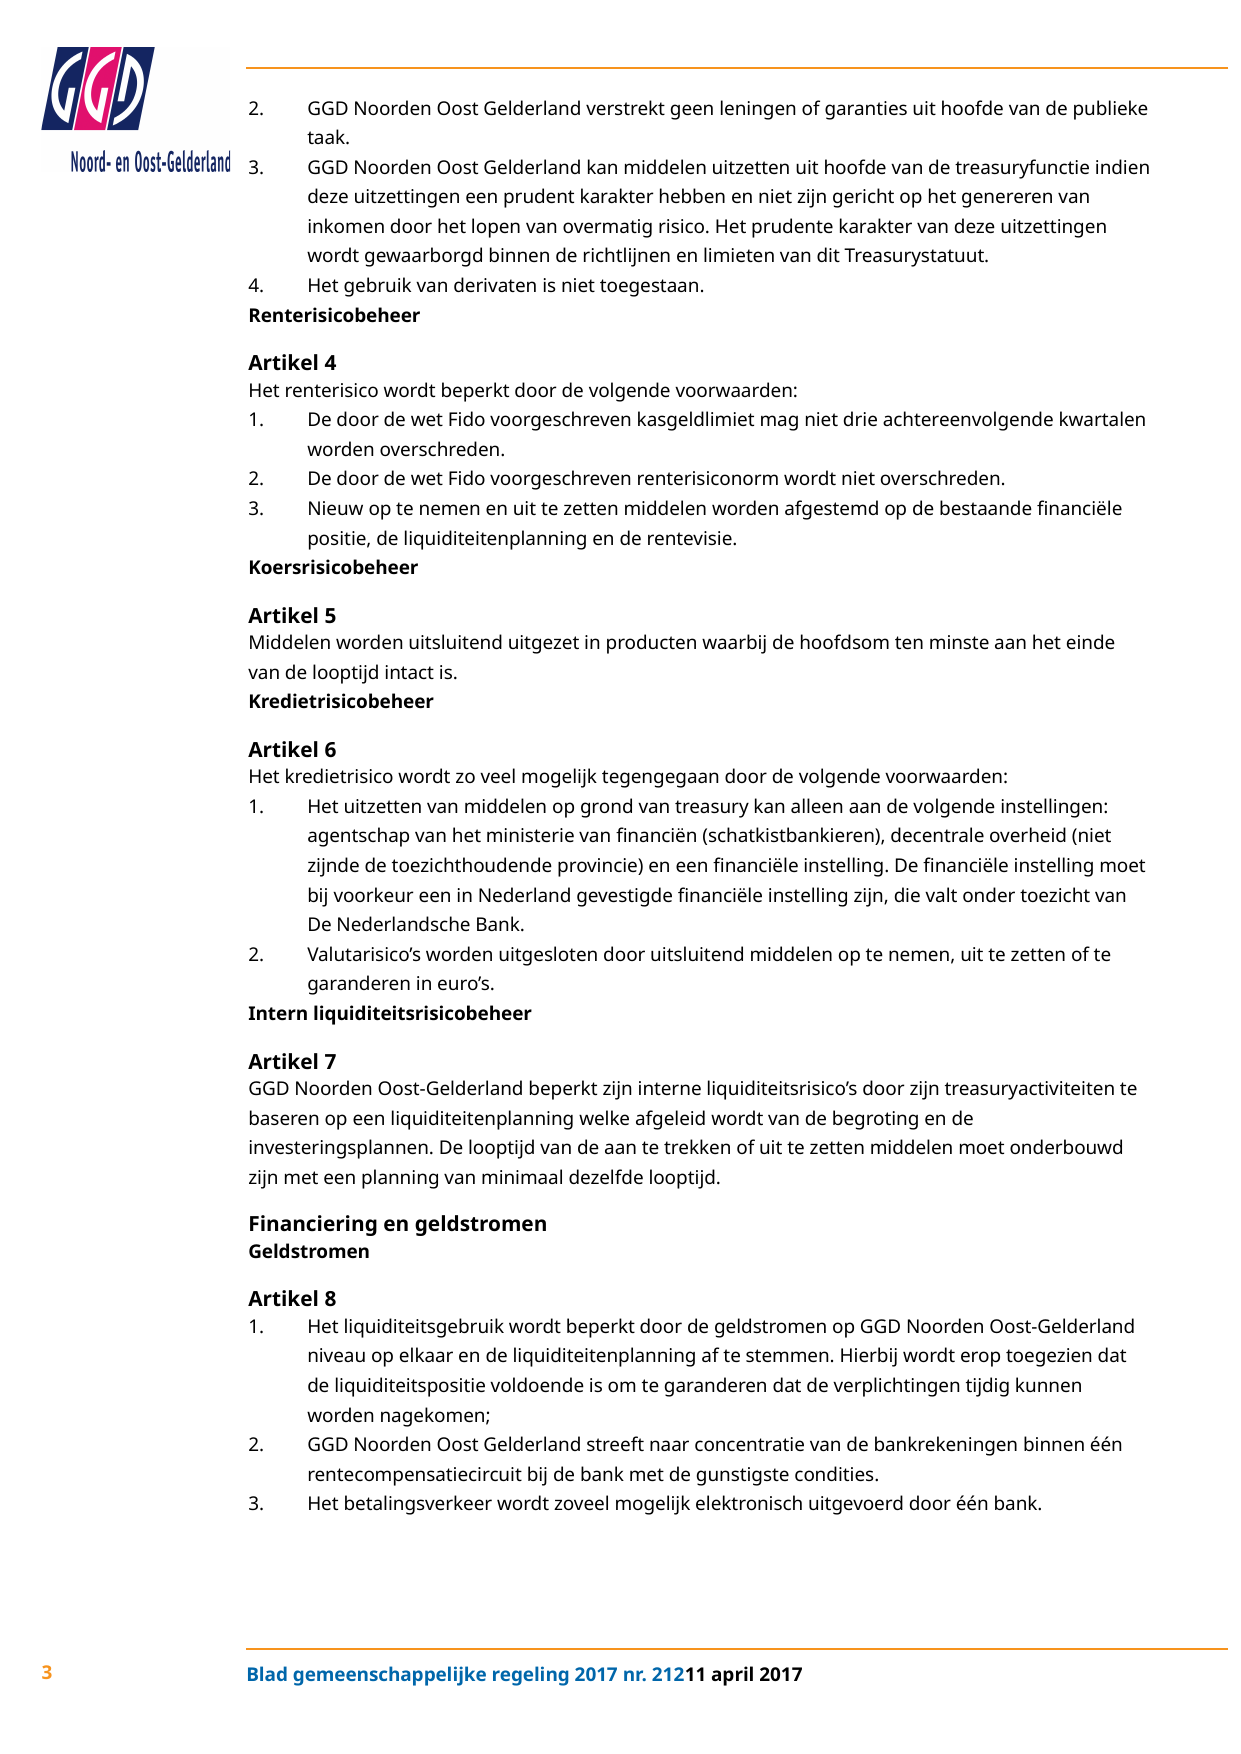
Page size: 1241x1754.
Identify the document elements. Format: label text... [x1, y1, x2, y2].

list De door de wet Fido voorgeschreven kasgeldlimiet mag niet drie achtereenvolgende kwartalen worden overschreden. [248, 406, 1152, 462]
text Artikel 8 [248, 1284, 1152, 1313]
text Intern liquiditeitsrisicobeheer [248, 1000, 1152, 1026]
text Artikel 4 [248, 348, 1152, 377]
text Het renterisico wordt beperkt door de volgende voorwaarden: [248, 377, 1152, 403]
text Artikel 5 [248, 601, 1152, 629]
text Artikel 6 [248, 735, 1152, 763]
text Geldstromen [248, 1238, 1152, 1264]
text Koersrisicobeheer [248, 554, 1152, 580]
text Kredietrisicobeheer [248, 688, 1152, 714]
text GGD Noorden Oost-Gelderland beperkt zijn interne liquiditeitsrisico’s door zijn treasuryactiviteiten te baseren op een liquiditeitenplanning welke afgeleid wordt van de begroting en de investeringsplannen. De looptijd van de aan te trekken of uit te zetten middelen moet onderbouwd zijn met een planning van minimaal dezelfde looptijd. [248, 1075, 1152, 1190]
list Het gebruik van derivaten is niet toegestaan. [248, 272, 1152, 298]
list Valutarisico’s worden uitgesloten door uitsluitend middelen op te nemen, uit te zetten of te garanderen in euro’s. [248, 941, 1152, 996]
list Het liquiditeitsgebruik wordt beperkt door de geldstromen op GGD Noorden Oost-Gelderland niveau op elkaar en de liquiditeitenplanning af te stemmen. Hierbij wordt erop toegezien dat de liquiditeitspositie voldoende is om te garanderen dat de verplichtingen tijdig kunnen worden nagekomen; [248, 1313, 1152, 1427]
list GGD Noorden Oost Gelderland verstrekt geen leningen of garanties uit hoofde van de publieke taak. [248, 95, 1152, 150]
list Het betalingsverkeer wordt zoveel mogelijk elektronisch uitgevoerd door één bank. [248, 1491, 1152, 1516]
list De door de wet Fido voorgeschreven renterisiconorm wordt niet overschreden. [248, 466, 1152, 491]
list GGD Noorden Oost Gelderland kan middelen uitzetten uit hoofde van de treasuryfunctie indien deze uitzettingen een prudent karakter hebben en niet zijn gericht op het genereren van inkomen door het lopen van overmatig risico. Het prudente karakter van deze uitzettingen wordt gewaarborgd binnen de richtlijnen en limieten van dit Treasurystatuut. [248, 154, 1152, 268]
picture [41, 47, 231, 172]
text Het kredietrisico wordt zo veel mogelijk tegengegaan door de volgende voorwaarden: [248, 763, 1152, 789]
text Artikel 7 [248, 1047, 1152, 1075]
list Het uitzetten van middelen op grond van treasury kan alleen aan de volgende instellingen: agentschap van het ministerie van financiën (schatkistbankieren), decentrale overheid (niet zijnde de toezichthoudende provincie) en een financiële instelling. De financiële instelling moet bij voorkeur een in Nederland gevestigde financiële instelling zijn, die valt onder toezicht van De Nederlandsche Bank. [248, 793, 1152, 937]
text Renterisicobeheer [248, 302, 1152, 328]
text Middelen worden uitsluitend uitgezet in producten waarbij de hoofdsom ten minste aan het einde van de looptijd intact is. [248, 629, 1152, 685]
list Nieuw op te nemen en uit te zetten middelen worden afgestemd op de bestaande financiële positie, de liquiditeitenplanning en de rentevisie. [248, 495, 1152, 551]
text Financiering en geldstromen [248, 1209, 1152, 1238]
list GGD Noorden Oost Gelderland streeft naar concentratie van de bankrekeningen binnen één rentecompensatiecircuit bij de bank met de gunstigste condities. [248, 1431, 1152, 1487]
